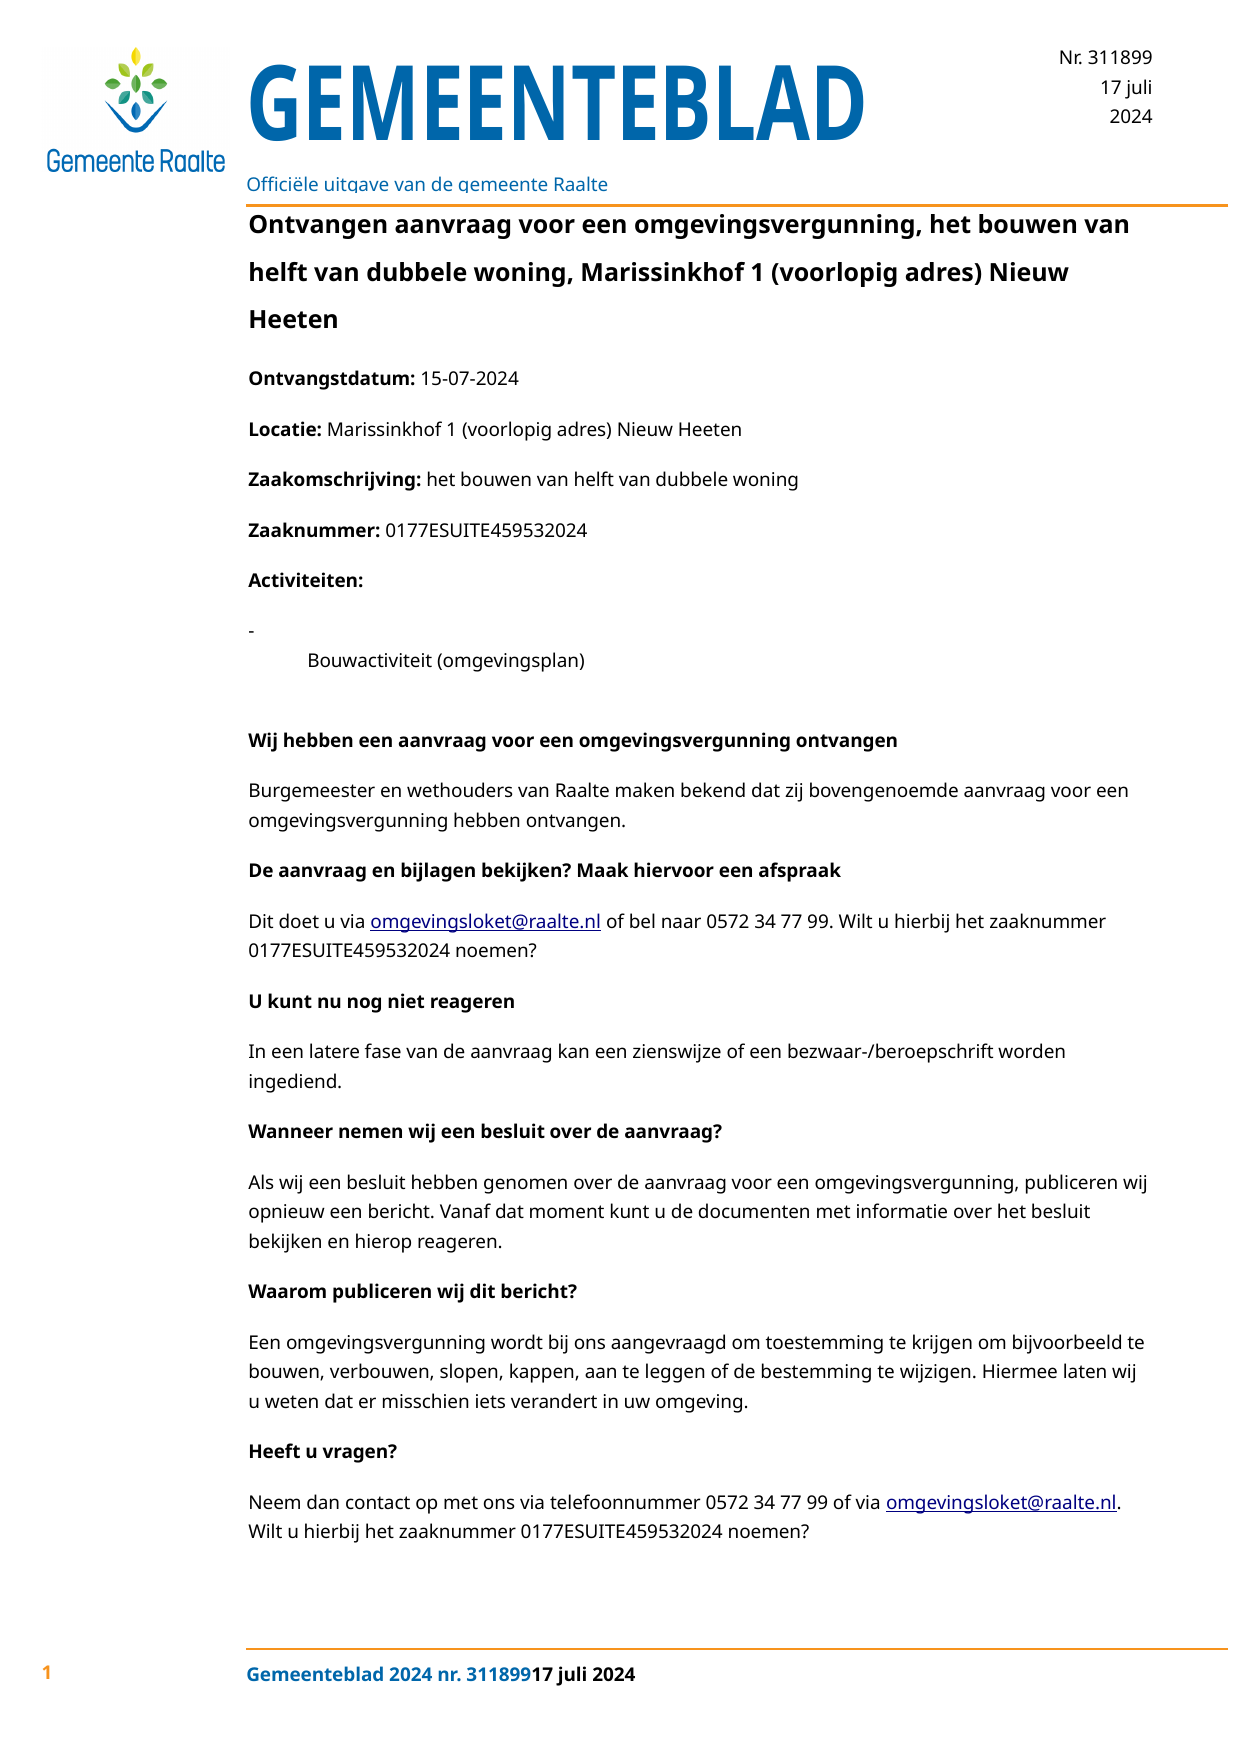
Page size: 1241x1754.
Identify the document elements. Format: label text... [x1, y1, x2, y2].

text Ontvangen aanvraag voor een omgevingsvergunning, het bouwen van helft van dubbele woning, Marissinkhof 1 (voorlopig adres) Nieuw Heeten [248, 207, 1152, 336]
text Heeft u vragen? [248, 1438, 1152, 1464]
text Ontvangstdatum: 15-07-2024 [248, 366, 1152, 391]
text Zaakomschrijving: het bouwen van helft van dubbele woning [248, 466, 1152, 492]
text Neem dan contact op met ons via telefoonnummer 0572 34 77 99 of via omgevingsloket@raalte.nl. Wilt u hierbij het zaaknummer 0177ESUITE459532024 noemen? [248, 1489, 1152, 1544]
text Waarom publiceren wij dit bericht? [248, 1278, 1152, 1304]
list Bouwactiviteit (omgevingsplan) [248, 647, 1152, 673]
text Als wij een besluit hebben genomen over de aanvraag voor een omgevingsvergunning, publiceren wij opnieuw een bericht. Vanaf dat moment kunt u de documenten met informatie over het besluit bekijken en hierop reageren. [248, 1169, 1152, 1254]
text Wanneer nemen wij een besluit over de aanvraag? [248, 1118, 1152, 1144]
text Zaaknummer: 0177ESUITE459532024 [248, 517, 1152, 542]
text U kunt nu nog niet reageren [248, 988, 1152, 1014]
text Locatie: Marissinkhof 1 (voorlopig adres) Nieuw Heeten [248, 416, 1152, 442]
text Een omgevingsvergunning wordt bij ons aangevraagd om toestemming te krijgen om bijvoorbeeld te bouwen, verbouwen, slopen, kappen, aan te leggen of de bestemming te wijzigen. Hiermee laten wij u weten dat er misschien iets verandert in uw omgeving. [248, 1329, 1152, 1414]
text Burgemeester en wethouders van Raalte maken bekend dat zij bovengenoemde aanvraag voor een omgevingsvergunning hebben ontvangen. [248, 778, 1152, 833]
text In een latere fase van de aanvraag kan een zienswijze of een bezwaar-/beroepschrift worden ingediend. [248, 1038, 1152, 1094]
picture [41, 47, 231, 172]
text Wij hebben een aanvraag voor een omgevingsvergunning ontvangen [248, 727, 1152, 753]
text Dit doet u via omgevingsloket@raalte.nl of bel naar 0572 34 77 99. Wilt u hierbij het zaaknummer 0177ESUITE459532024 noemen? [248, 908, 1152, 963]
text Activiteiten: [248, 567, 1152, 593]
text De aanvraag en bijlagen bekijken? Maak hiervoor een afspraak [248, 858, 1152, 883]
